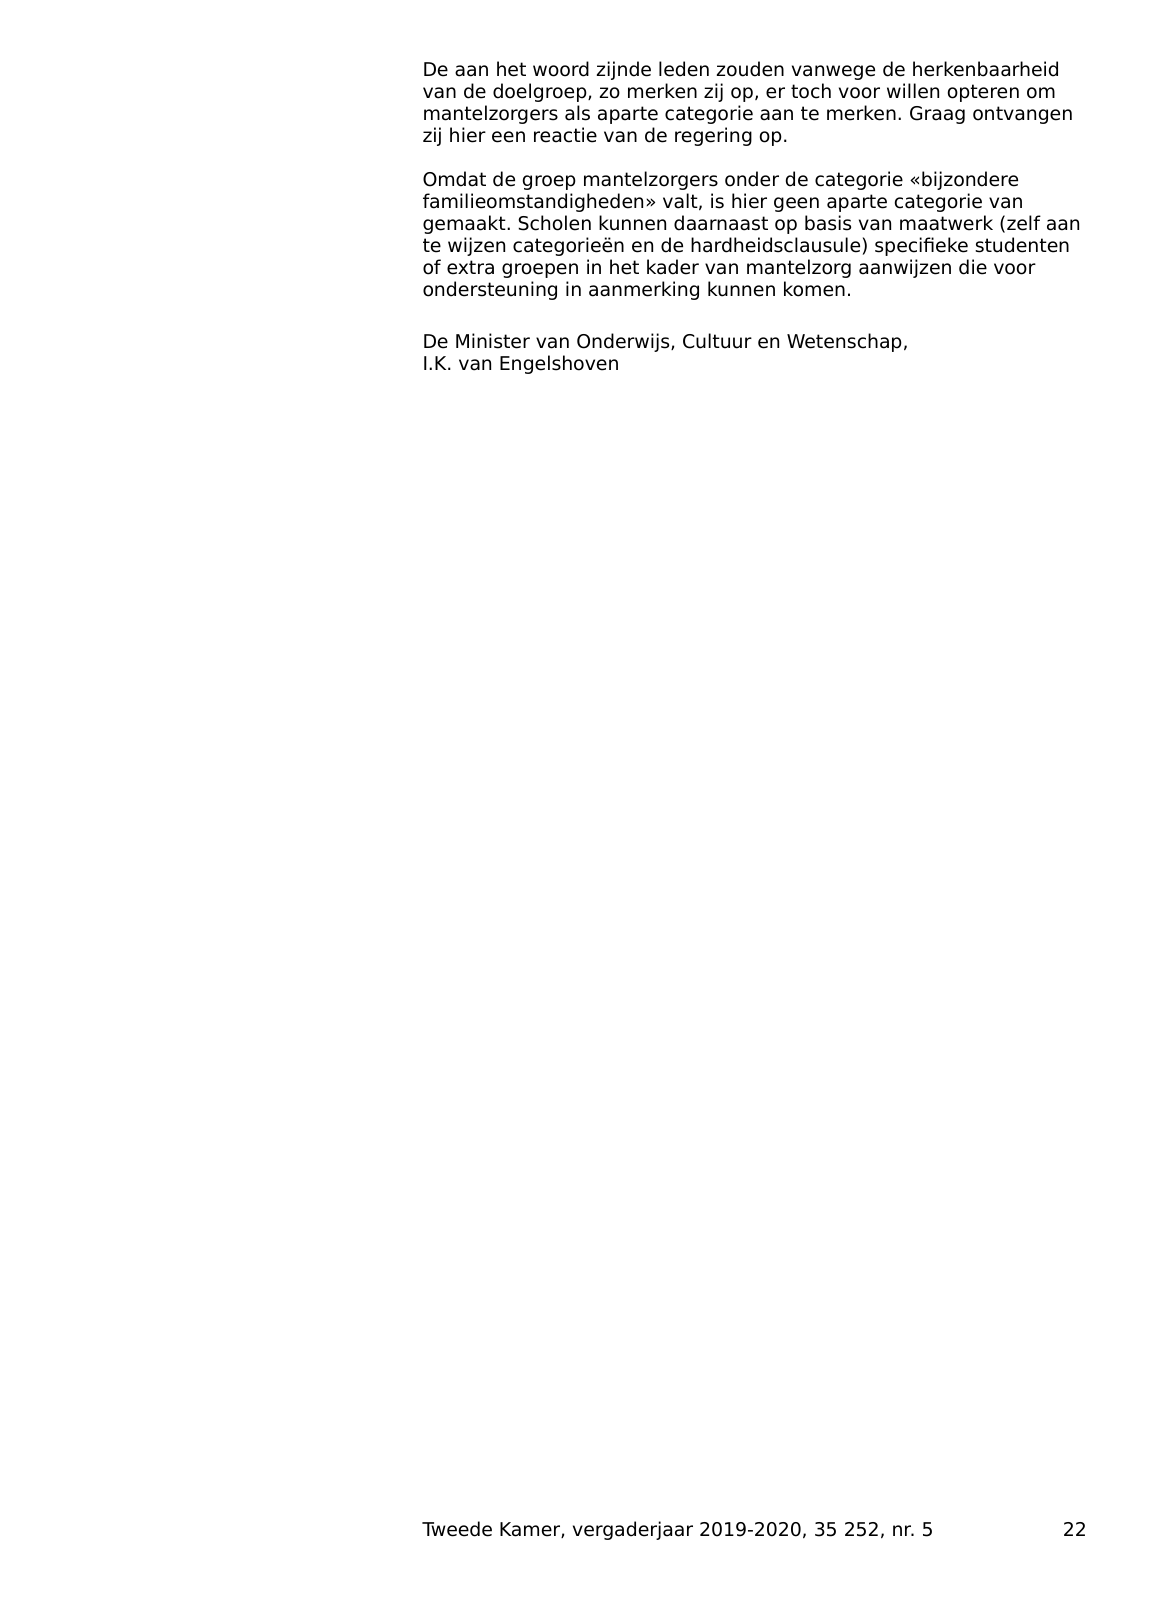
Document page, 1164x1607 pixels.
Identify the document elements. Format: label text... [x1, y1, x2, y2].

text De aan het woord zijnde leden zouden vanwege de herkenbaarheid van de doelgroep, zo merken zij op, er toch voor willen opteren om mantelzorgers als aparte categorie aan te merken. Graag ontvangen zij hier een reactie van de regering op. [422, 59, 1087, 147]
text De Minister van Onderwijs, Cultuur en Wetenschap, I.K. van Engelshoven [422, 331, 1087, 375]
text Omdat de groep mantelzorgers onder de categorie «bijzondere familieomstandigheden» valt, is hier geen aparte categorie van gemaakt. Scholen kunnen daarnaast op basis van maatwerk (zelf aan te wijzen categorieën en de hardheidsclausule) specifieke studenten of extra groepen in het kader van mantelzorg aanwijzen die voor ondersteuning in aanmerking kunnen komen. [422, 169, 1087, 301]
